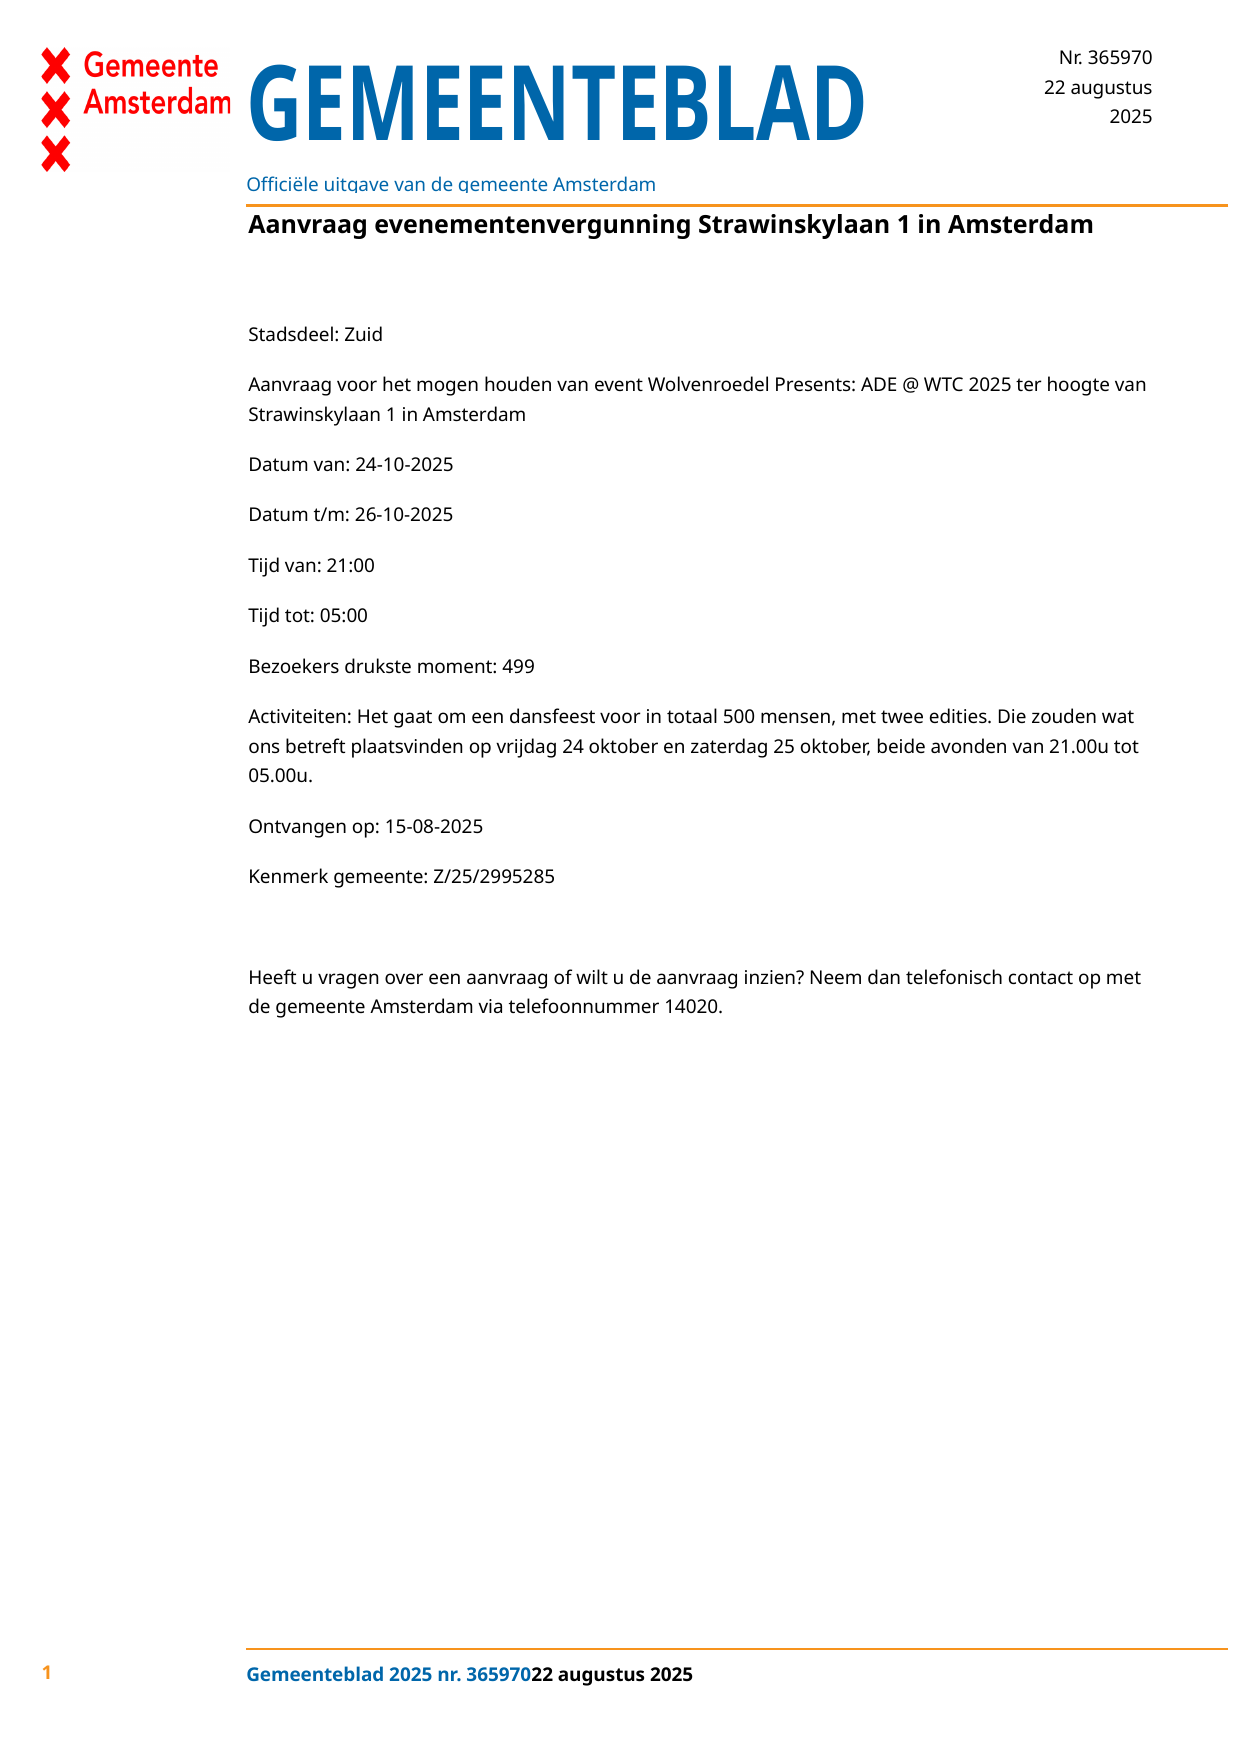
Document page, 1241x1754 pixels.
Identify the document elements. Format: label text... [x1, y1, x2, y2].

text Tijd tot: 05:00 [248, 602, 1152, 628]
text Ontvangen op: 15-08-2025 [248, 813, 1152, 838]
text Bezoekers drukste moment: 499 [248, 653, 1152, 678]
text Datum van: 24-10-2025 [248, 451, 1152, 477]
text Tijd van: 21:00 [248, 552, 1152, 578]
text Aanvraag evenementenvergunning Strawinskylaan 1 in Amsterdam [248, 207, 1152, 241]
text Stadsdeel: Zuid [248, 321, 1152, 346]
text Heeft u vragen over een aanvraag of wilt u de aanvraag inzien? Neem dan telefonisch contact op met de gemeente Amsterdam via telefoonnummer 14020. [248, 964, 1152, 1019]
text Aanvraag voor het mogen houden van event Wolvenroedel Presents: ADE @ WTC 2025 ter hoogte van Strawinskylaan 1 in Amsterdam [248, 371, 1152, 426]
picture [41, 47, 231, 172]
text Datum t/m: 26-10-2025 [248, 502, 1152, 527]
text Activiteiten: Het gaat om een dansfeest voor in totaal 500 mensen, met twee edities. Die zouden wat ons betreft plaatsvinden op vrijdag 24 oktober en zaterdag 25 oktober, beide avonden van 21.00u tot 05.00u. [248, 703, 1152, 788]
text Kenmerk gemeente: Z/25/2995285 [248, 863, 1152, 889]
